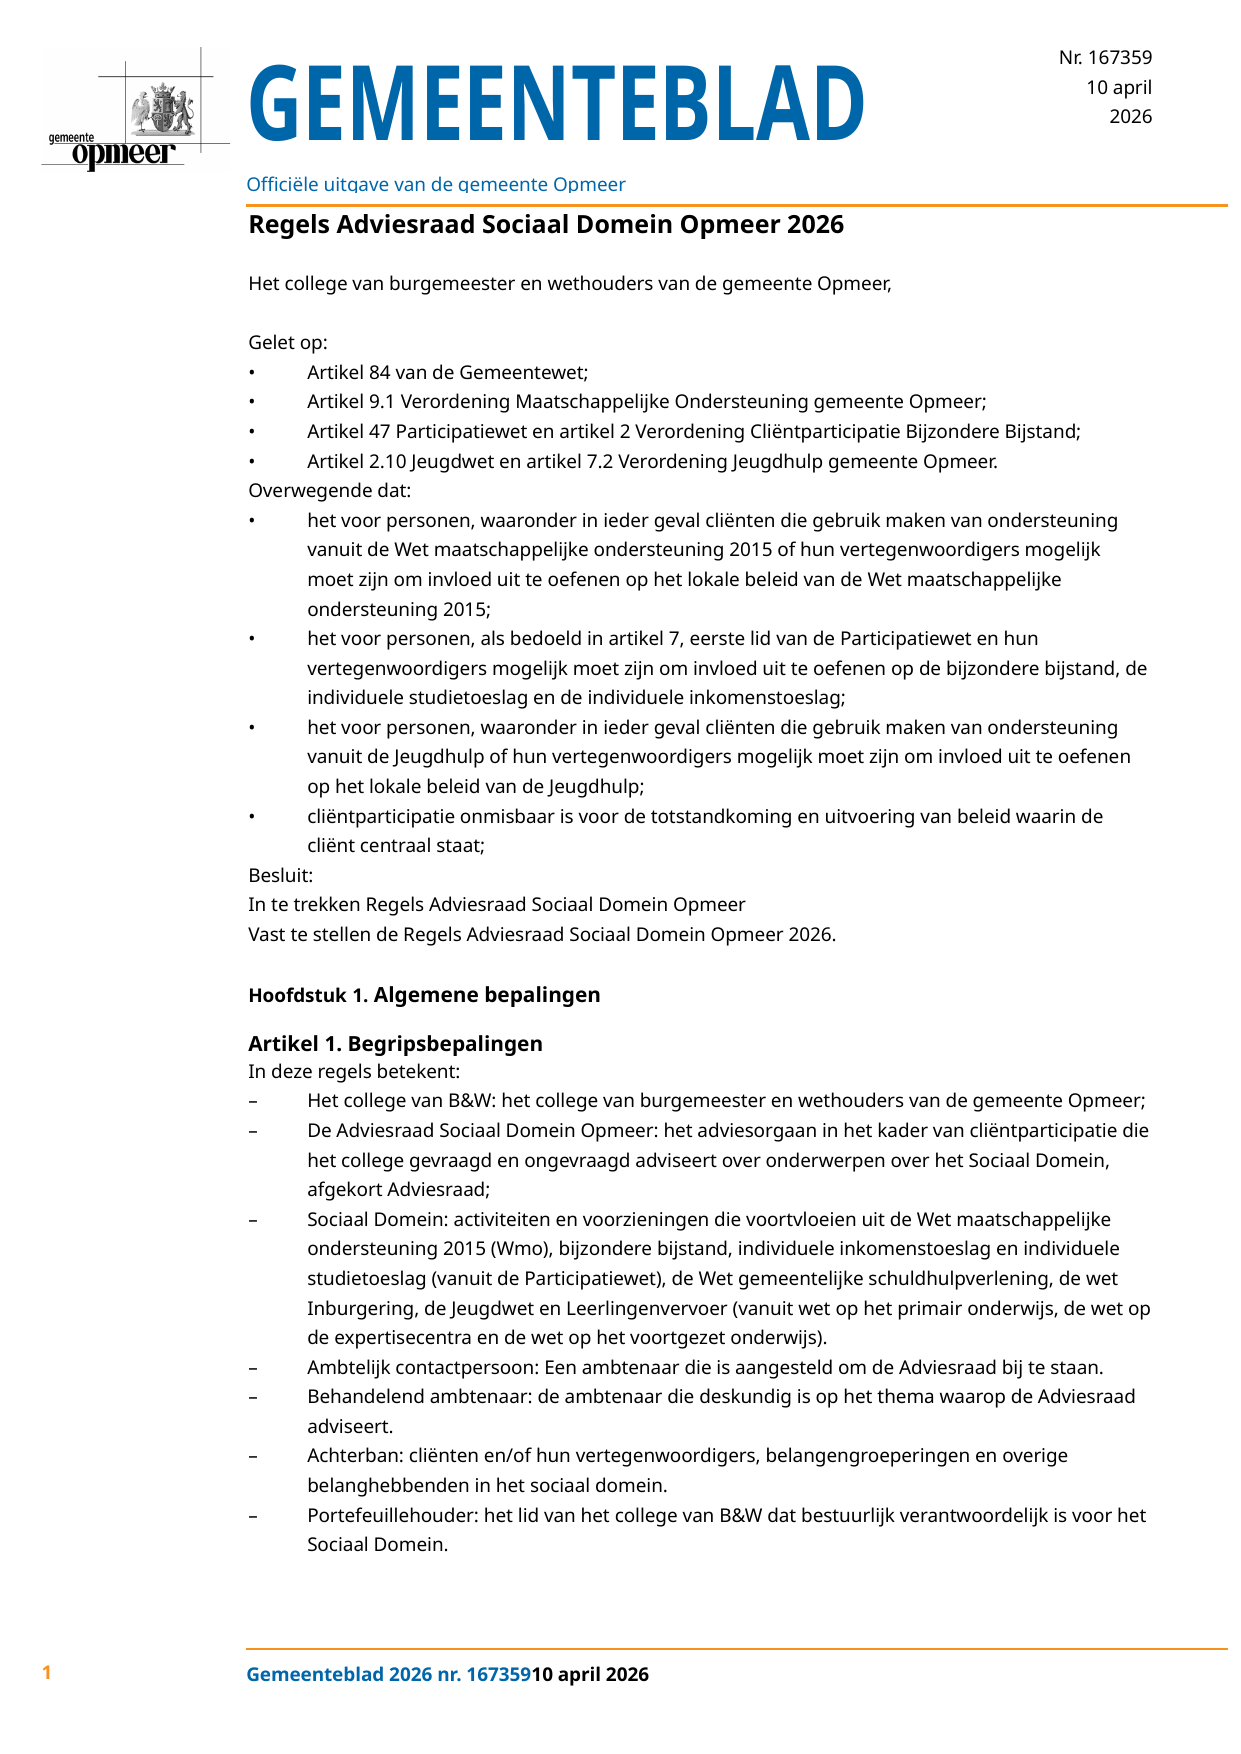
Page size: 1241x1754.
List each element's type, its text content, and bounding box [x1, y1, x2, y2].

list cliëntparticipatie onmisbaar is voor de totstandkoming en uitvoering van beleid waarin de cliënt centraal staat; [248, 803, 1152, 858]
list Ambtelijk contactpersoon: Een ambtenaar die is aangesteld om de Adviesraad bij te staan. [248, 1354, 1152, 1379]
text Artikel 1. Begripsbepalingen [248, 1029, 1152, 1058]
text Het college van burgemeester en wethouders van de gemeente Opmeer, [248, 270, 1152, 296]
list Het college van B&W: het college van burgemeester en wethouders van de gemeente Opmeer; [248, 1088, 1152, 1113]
list het voor personen, als bedoeld in artikel 7, eerste lid van de Participatiewet en hun vertegenwoordigers mogelijk moet zijn om invloed uit te oefenen op de bijzondere bijstand, de individuele studietoeslag en de individuele inkomenstoeslag; [248, 625, 1152, 710]
picture [41, 47, 231, 172]
list Artikel 47 Participatiewet en artikel 2 Verordening Cliëntparticipatie Bijzondere Bijstand; [248, 418, 1152, 444]
text Besluit: [248, 862, 1152, 888]
list De Adviesraad Sociaal Domein Opmeer: het adviesorgaan in het kader van cliëntparticipatie die het college gevraagd en ongevraagd adviseert over onderwerpen over het Sociaal Domein, afgekort Adviesraad; [248, 1117, 1152, 1202]
list Artikel 2.10 Jeugdwet en artikel 7.2 Verordening Jeugdhulp gemeente Opmeer. [248, 448, 1152, 473]
text Regels Adviesraad Sociaal Domein Opmeer 2026 [248, 207, 1152, 241]
text Hoofdstuk 1. Algemene bepalingen [248, 980, 1152, 1009]
text In deze regels betekent: [248, 1058, 1152, 1084]
list Achterban: cliënten en/of hun vertegenwoordigers, belangengroeperingen en overige belanghebbenden in het sociaal domein. [248, 1443, 1152, 1498]
text In te trekken Regels Adviesraad Sociaal Domein Opmeer [248, 892, 1152, 917]
list het voor personen, waaronder in ieder geval cliënten die gebruik maken van ondersteuning vanuit de Wet maatschappelijke ondersteuning 2015 of hun vertegenwoordigers mogelijk moet zijn om invloed uit te oefenen op het lokale beleid van de Wet maatschappelijke ondersteuning 2015; [248, 507, 1152, 621]
list Behandelend ambtenaar: de ambtenaar die deskundig is op het thema waarop de Adviesraad adviseert. [248, 1383, 1152, 1439]
text Vast te stellen de Regels Adviesraad Sociaal Domein Opmeer 2026. [248, 921, 1152, 947]
list Portefeuillehouder: het lid van het college van B&W dat bestuurlijk verantwoordelijk is voor het Sociaal Domein. [248, 1502, 1152, 1557]
text Overwegende dat: [248, 477, 1152, 503]
list Artikel 9.1 Verordening Maatschappelijke Ondersteuning gemeente Opmeer; [248, 389, 1152, 414]
list het voor personen, waaronder in ieder geval cliënten die gebruik maken van ondersteuning vanuit de Jeugdhulp of hun vertegenwoordigers mogelijk moet zijn om invloed uit te oefenen op het lokale beleid van de Jeugdhulp; [248, 714, 1152, 799]
list Artikel 84 van de Gemeentewet; [248, 359, 1152, 385]
list Sociaal Domein: activiteiten en voorzieningen die voortvloeien uit de Wet maatschappelijke ondersteuning 2015 (Wmo), bijzondere bijstand, individuele inkomenstoeslag en individuele studietoeslag (vanuit de Participatiewet), de Wet gemeentelijke schuldhulpverlening, de wet Inburgering, de Jeugdwet en Leerlingenvervoer (vanuit wet op het primair onderwijs, de wet op de expertisecentra en de wet op het voortgezet onderwijs). [248, 1206, 1152, 1350]
text Gelet op: [248, 329, 1152, 355]
